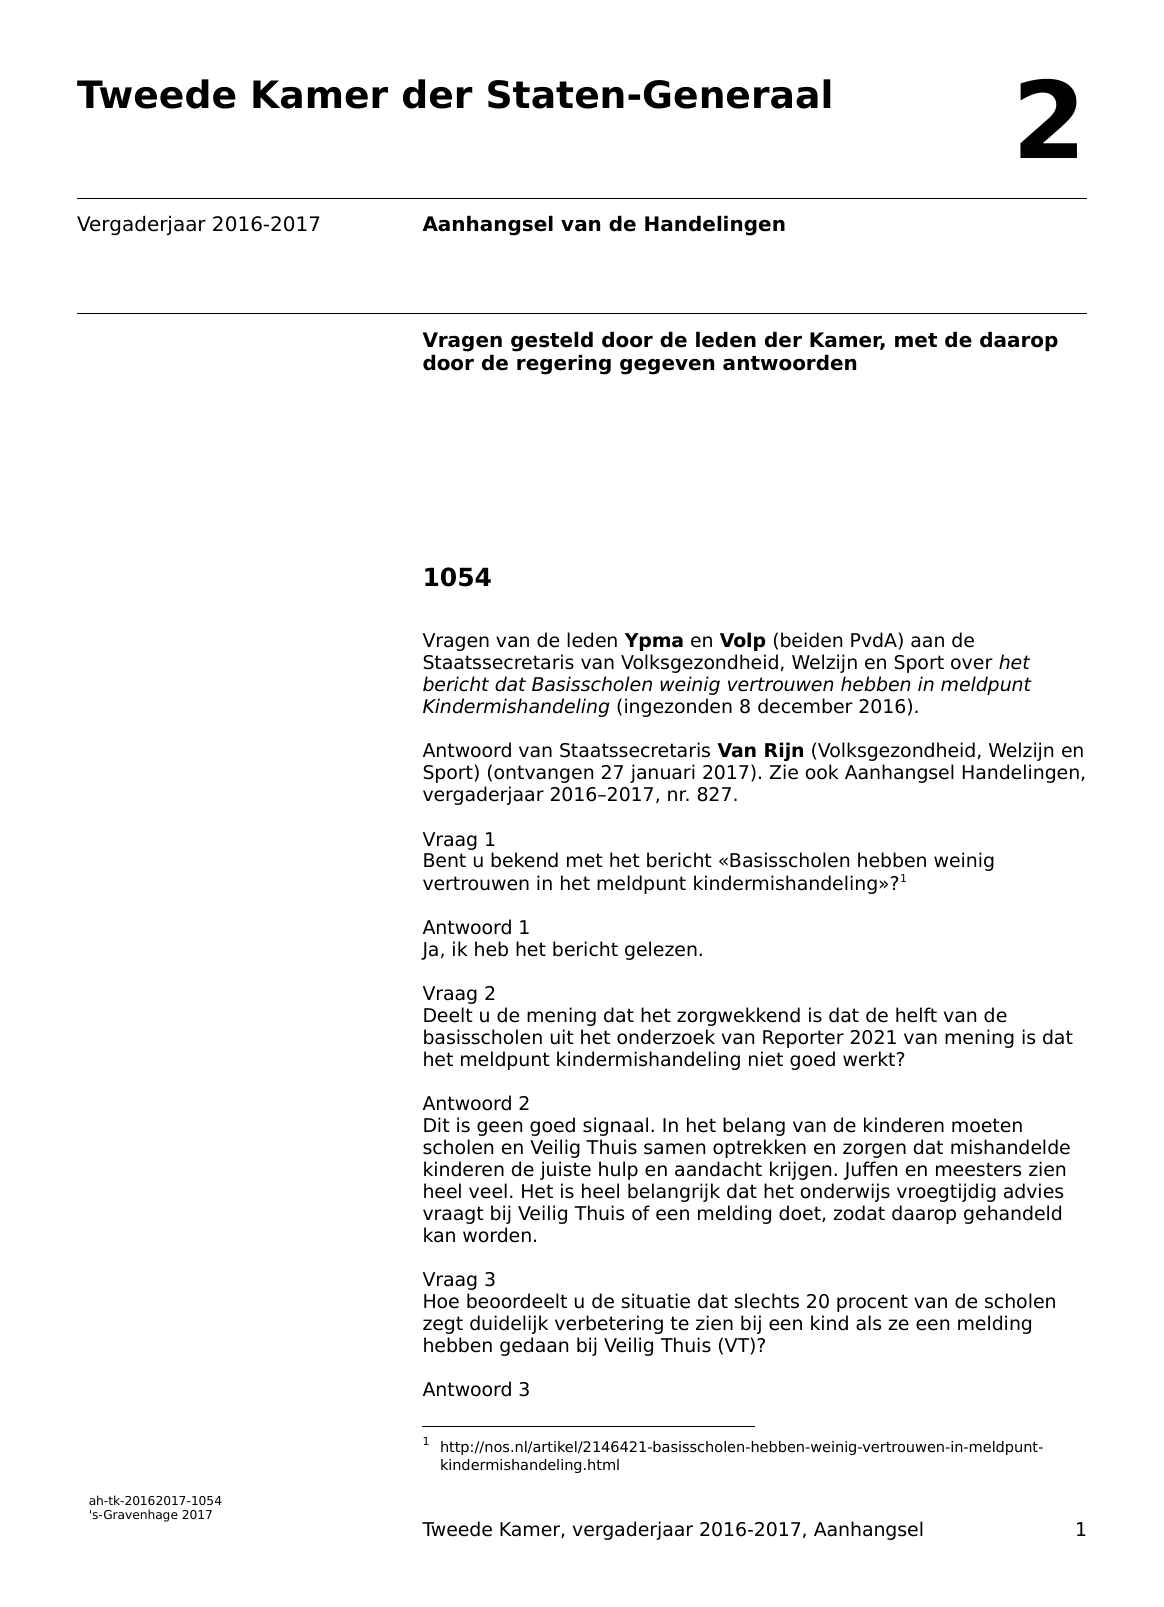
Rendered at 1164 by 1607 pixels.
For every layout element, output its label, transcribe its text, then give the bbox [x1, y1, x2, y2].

text Antwoord 1 [422, 917, 1087, 938]
text http://nos.nl/artikel/2146421-basisscholen-hebben-weinig-vertrouwen-in-meldpunt-kindermishandeling.html [422, 1435, 1087, 1474]
text Antwoord van Staatssecretaris Van Rijn (Volksgezondheid, Welzijn en Sport) (ontvangen 27 januari 2017). Zie ook Aanhangsel Handelingen, vergaderjaar 2016–2017, nr. 827. [422, 740, 1087, 806]
table_cell [77, 314, 422, 375]
text Vragen van de leden Ypma en Volp (beiden PvdA) aan de Staatssecretaris van Volksgezondheid, Welzijn en Sport over het bericht dat Basisscholen weinig vertrouwen hebben in meldpunt Kindermishandeling (ingezonden 8 december 2016). [422, 630, 1087, 718]
text Hoe beoordeelt u de situatie dat slechts 20 procent van de scholen zegt duidelijk verbetering te zien bij een kind als ze een melding hebben gedaan bij Veilig Thuis (VT)? [422, 1291, 1087, 1357]
text Vraag 2 [422, 983, 1087, 1005]
text Bent u bekend met het bericht «Basisscholen hebben weinig vertrouwen in het meldpunt kindermishandeling»? [422, 850, 1087, 894]
text Dit is geen goed signaal. In het belang van de kinderen moeten scholen en Veilig Thuis samen optrekken en zorgen dat mishandelde kinderen de juiste hulp en aandacht krijgen. Juffen en meesters zien heel veel. Het is heel belangrijk dat het onderwijs vroegtijdig advies vraagt bij Veilig Thuis of een melding doet, zodat daarop gehandeld kan worden. [422, 1115, 1087, 1247]
text Ja, ik heb het bericht gelezen. [422, 938, 1087, 961]
text 1054 [422, 563, 1087, 592]
text Vraag 1 [422, 828, 1087, 850]
text Antwoord 3 [422, 1379, 1087, 1401]
text Antwoord 2 [422, 1093, 1087, 1115]
table_cell Vragen gesteld door de leden der Kamer, met de daarop door de regering gegeven antwoorden [422, 314, 1087, 375]
text Vraag 3 [422, 1269, 1087, 1291]
text 's-Gravenhage 2017 [88, 1508, 323, 1522]
table_header 2 [886, 59, 1087, 198]
text Deelt u de mening dat het zorgwekkend is dat de helft van de basisscholen uit het onderzoek van Reporter 2021 van mening is dat het meldpunt kindermishandeling niet goed werkt? [422, 1005, 1087, 1071]
table_header Tweede Kamer der Staten-Generaal [77, 59, 886, 198]
table_cell Vergaderjaar 2016-2017 [77, 199, 422, 313]
table_cell Aanhangsel van de Handelingen [422, 199, 1087, 313]
text ah-tk-20162017-1054 [88, 1494, 323, 1508]
